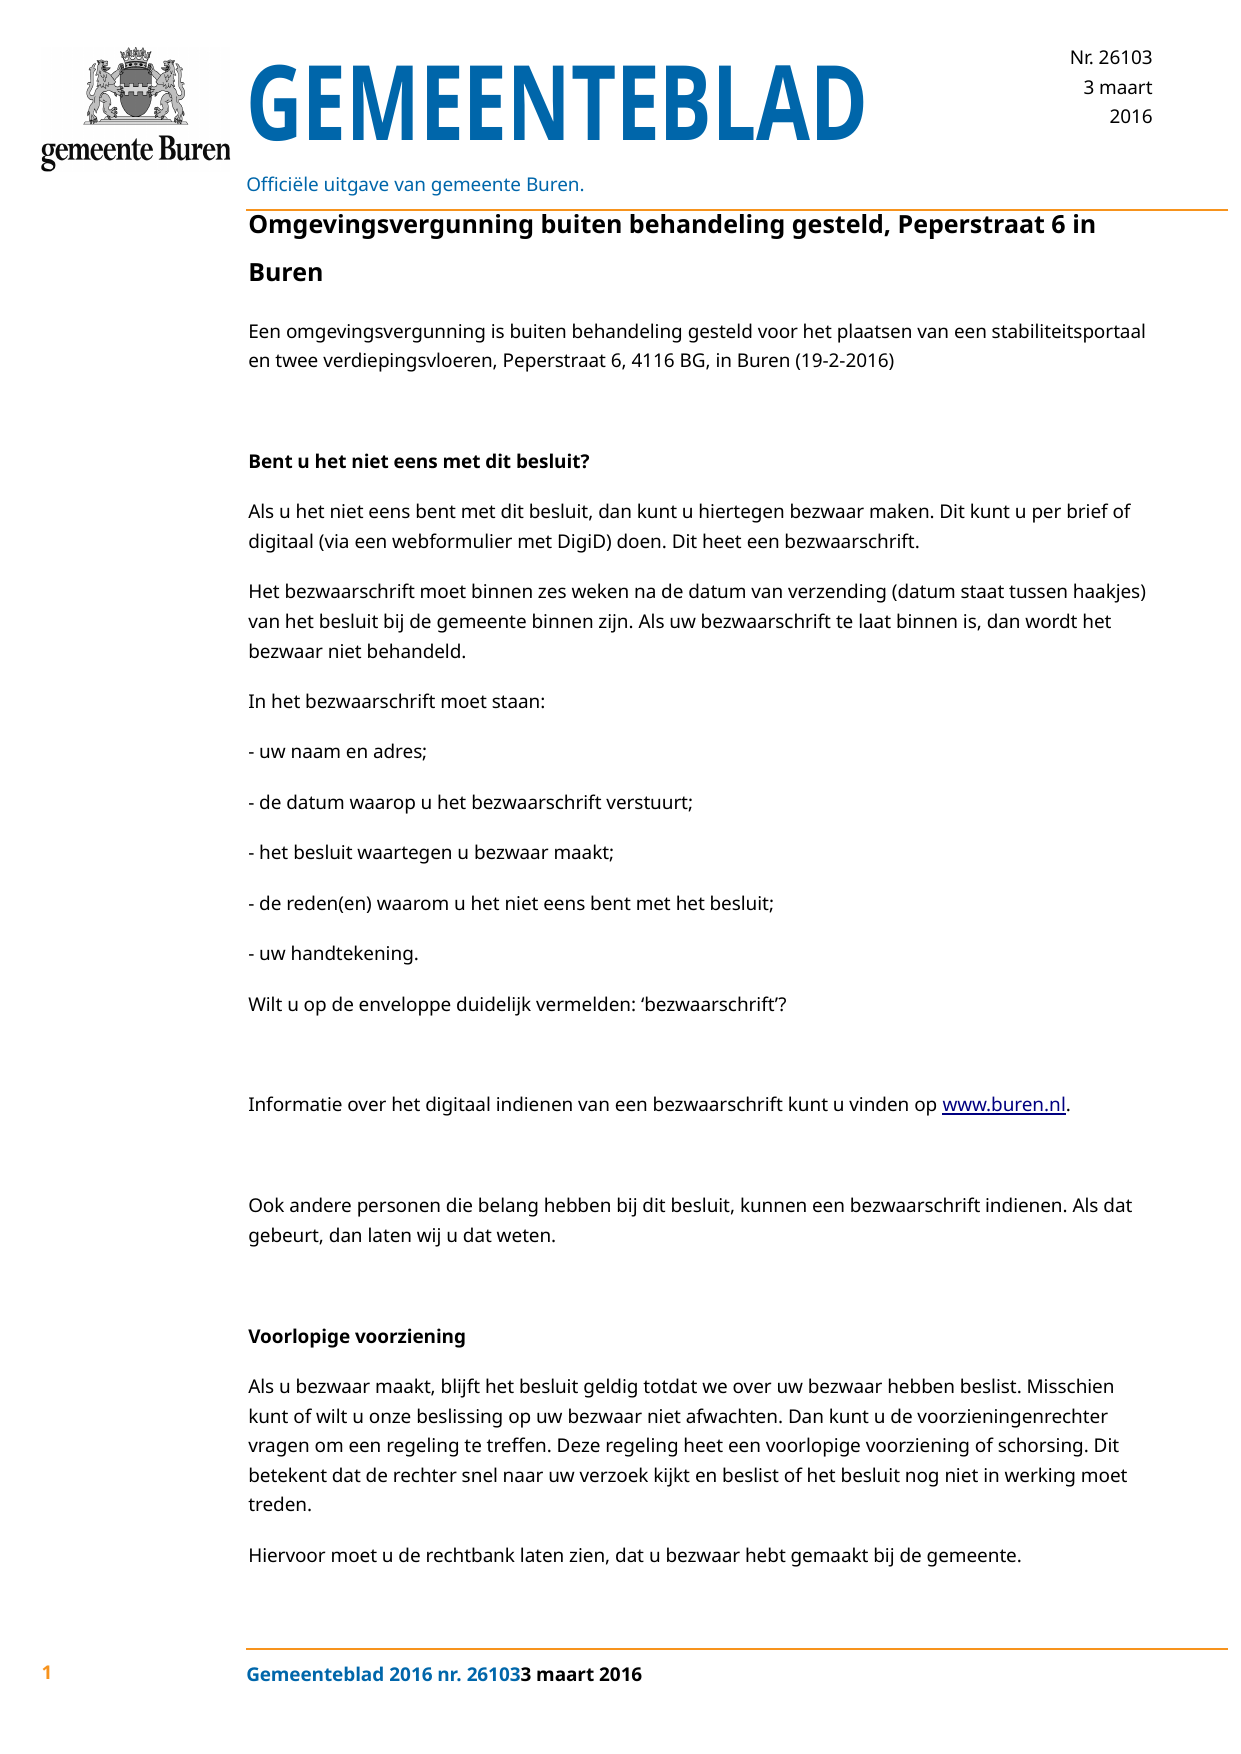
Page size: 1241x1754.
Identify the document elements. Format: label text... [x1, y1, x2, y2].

text Ook andere personen die belang hebben bij dit besluit, kunnen een bezwaarschrift indienen. Als dat gebeurt, dan laten wij u dat weten. [248, 1192, 1152, 1248]
text - de datum waarop u het bezwaarschrift verstuurt; [248, 789, 1152, 815]
text - uw naam en adres; [248, 739, 1152, 764]
text - uw handtekening. [248, 940, 1152, 966]
text Omgevingsvergunning buiten behandeling gesteld, Peperstraat 6 in Buren [248, 211, 1152, 288]
text Een omgevingsvergunning is buiten behandeling gesteld voor het plaatsen van een stabiliteitsportaal en twee verdiepingsvloeren, Peperstraat 6, 4116 BG, in Buren (19-2-2016) [248, 318, 1152, 373]
text Informatie over het digitaal indienen van een bezwaarschrift kunt u vinden op www.buren.nl. [248, 1092, 1152, 1117]
text Voorlopige voorziening [248, 1323, 1152, 1349]
text Wilt u op de enveloppe duidelijk vermelden: ‘bezwaarschrift’? [248, 991, 1152, 1017]
picture [41, 47, 231, 172]
text Hiervoor moet u de rechtbank laten zien, dat u bezwaar hebt gemaakt bij de gemeente. [248, 1542, 1152, 1568]
text - het besluit waartegen u bezwaar maakt; [248, 839, 1152, 865]
text In het bezwaarschrift moet staan: [248, 688, 1152, 714]
text Het bezwaarschrift moet binnen zes weken na de datum van verzending (datum staat tussen haakjes) van het besluit bij de gemeente binnen zijn. Als uw bezwaarschrift te laat binnen is, dan wordt het bezwaar niet behandeld. [248, 579, 1152, 664]
text Bent u het niet eens met dit besluit? [248, 448, 1152, 474]
text - de reden(en) waarom u het niet eens bent met het besluit; [248, 890, 1152, 916]
text Als u het niet eens bent met dit besluit, dan kunt u hiertegen bezwaar maken. Dit kunt u per brief of digitaal (via een webformulier met DigiD) doen. Dit heet een bezwaarschrift. [248, 499, 1152, 554]
text Als u bezwaar maakt, blijft het besluit geldig totdat we over uw bezwaar hebben beslist. Misschien kunt of wilt u onze beslissing op uw bezwaar niet afwachten. Dan kunt u de voorzieningenrechter vragen om een regeling te treffen. Deze regeling heet een voorlopige voorziening of schorsing. Dit betekent dat de rechter snel naar uw verzoek kijkt en beslist of het besluit nog niet in werking moet treden. [248, 1373, 1152, 1517]
